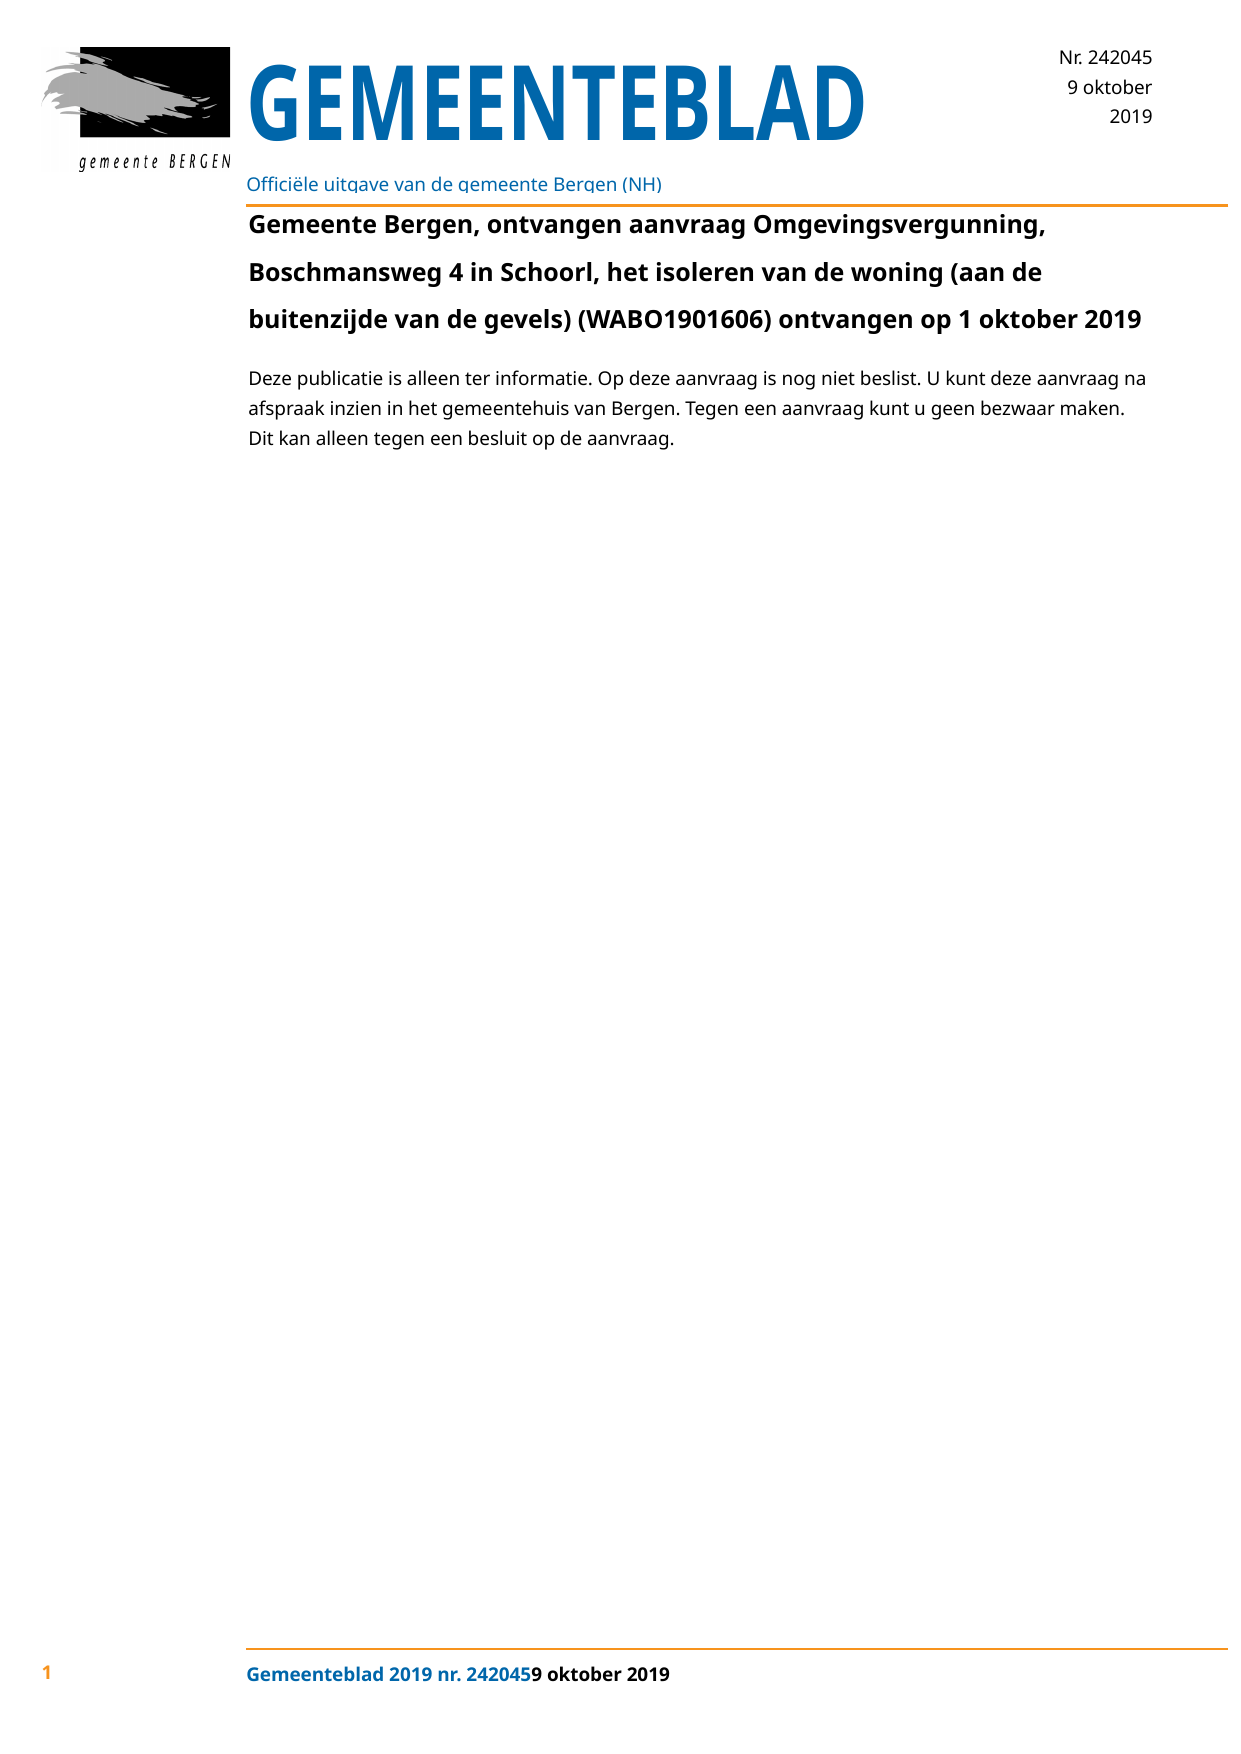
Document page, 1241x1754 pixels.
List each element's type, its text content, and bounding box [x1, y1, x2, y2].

picture [41, 47, 231, 172]
text Deze publicatie is alleen ter informatie. Op deze aanvraag is nog niet beslist. U kunt deze aanvraag na afspraak inzien in het gemeentehuis van Bergen. Tegen een aanvraag kunt u geen bezwaar maken. Dit kan alleen tegen een besluit op de aanvraag. [248, 366, 1152, 450]
text Gemeente Bergen, ontvangen aanvraag Omgevingsvergunning, Boschmansweg 4 in Schoorl, het isoleren van de woning (aan de buitenzijde van de gevels) (WABO1901606) ontvangen op 1 oktober 2019 [248, 207, 1152, 336]
